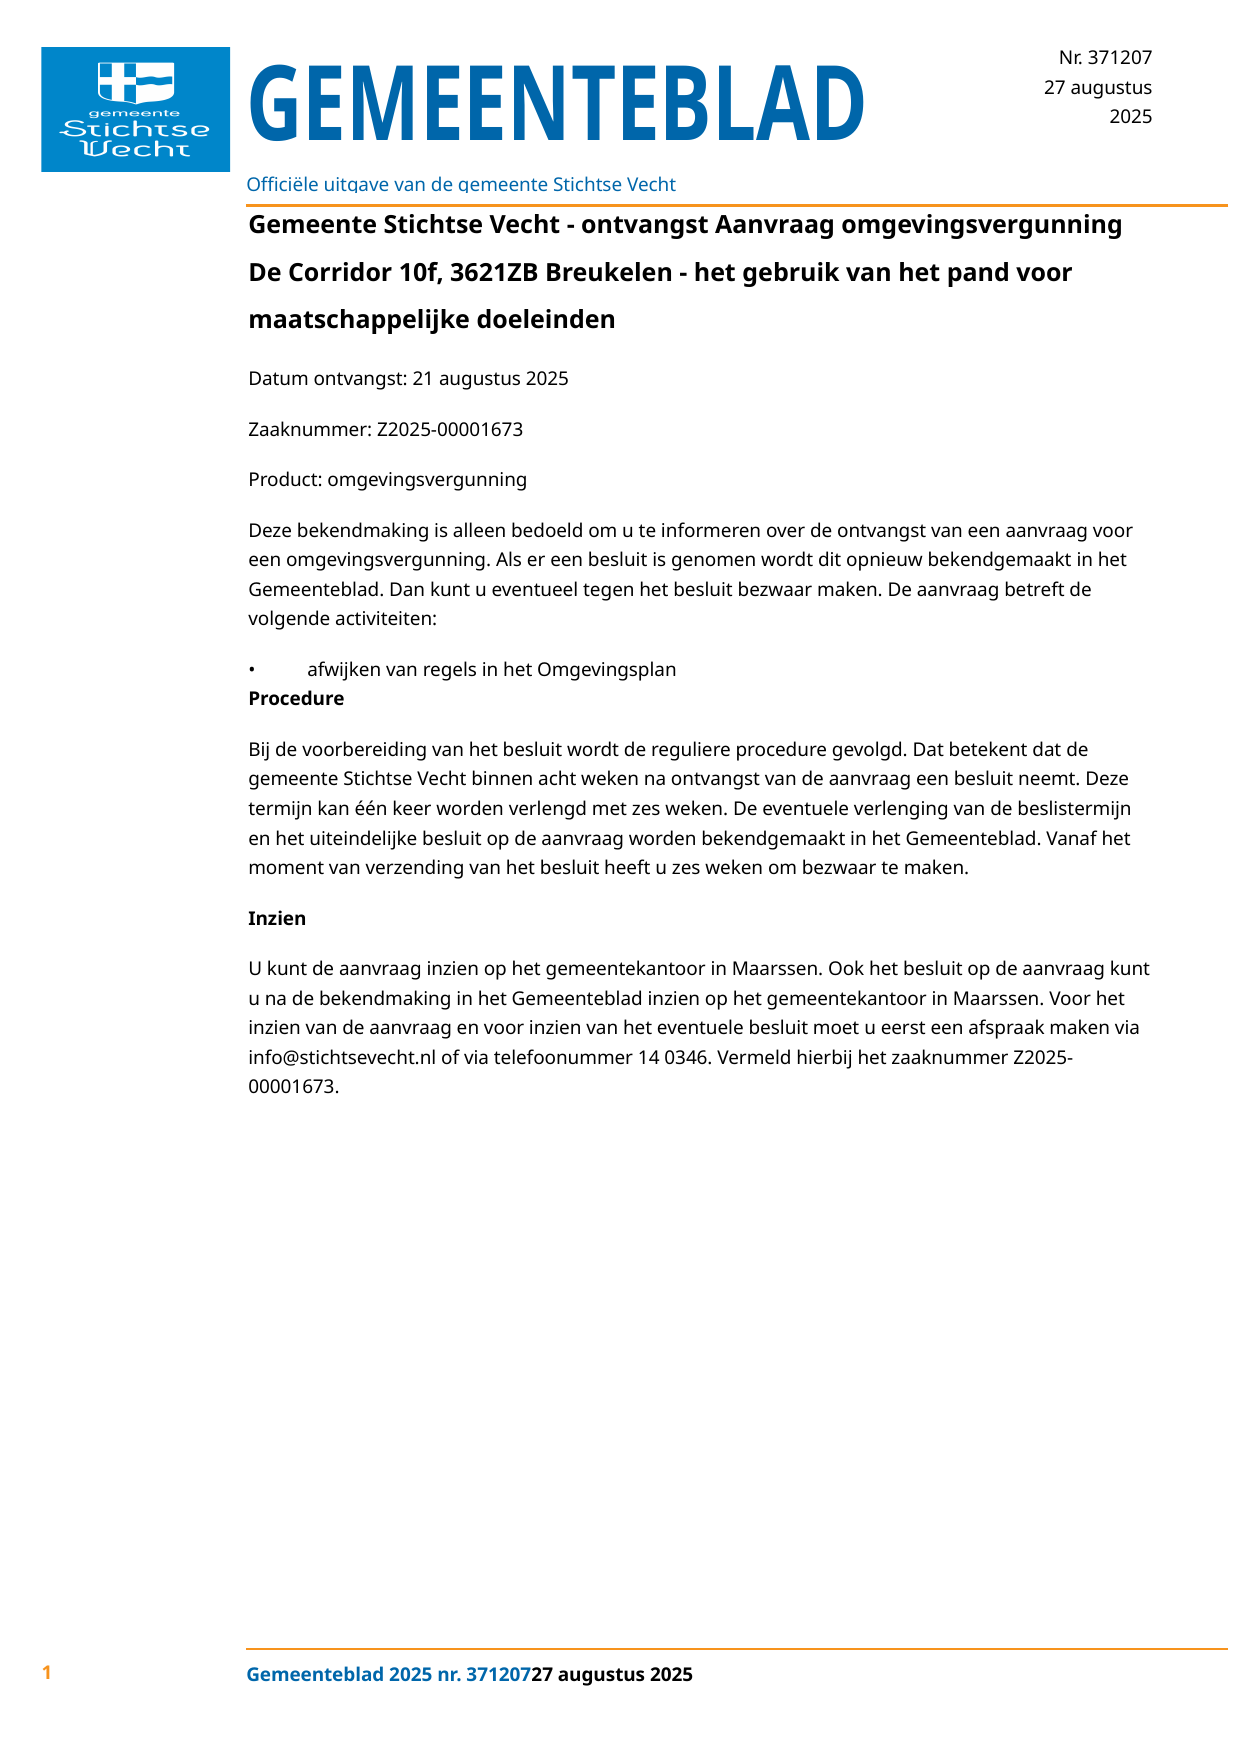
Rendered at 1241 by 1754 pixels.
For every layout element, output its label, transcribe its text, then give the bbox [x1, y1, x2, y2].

text Product: omgevingsvergunning [248, 466, 1152, 492]
text Deze bekendmaking is alleen bedoeld om u te informeren over de ontvangst van een aanvraag voor een omgevingsvergunning. Als er een besluit is genomen wordt dit opnieuw bekendgemaakt in het Gemeenteblad. Dan kunt u eventueel tegen het besluit bezwaar maken. De aanvraag betreft de volgende activiteiten: [248, 517, 1152, 631]
text Zaaknummer: Z2025-00001673 [248, 416, 1152, 442]
text U kunt de aanvraag inzien op het gemeentekantoor in Maarssen. Ook het besluit op de aanvraag kunt u na de bekendmaking in het Gemeenteblad inzien op het gemeentekantoor in Maarssen. Voor het inzien van de aanvraag en voor inzien van het eventuele besluit moet u eerst een afspraak maken via info@stichtsevecht.nl of via telefoonummer 14 0346. Vermeld hierbij het zaaknummer Z2025-00001673. [248, 955, 1152, 1099]
text Bij de voorbereiding van het besluit wordt de reguliere procedure gevolgd. Dat betekent dat de gemeente Stichtse Vecht binnen acht weken na ontvangst van de aanvraag een besluit neemt. Deze termijn kan één keer worden verlengd met zes weken. De eventuele verlenging van de beslistermijn en het uiteindelijke besluit op de aanvraag worden bekendgemaakt in het Gemeenteblad. Vanaf het moment van verzending van het besluit heeft u zes weken om bezwaar te maken. [248, 736, 1152, 880]
picture [99, 63, 135, 101]
text Datum ontvangst: 21 augustus 2025 [248, 366, 1152, 391]
list afwijken van regels in het Omgevingsplan [248, 656, 1152, 682]
text Procedure [248, 686, 1152, 711]
text Gemeente Stichtse Vecht - ontvangst Aanvraag omgevingsvergunning De Corridor 10f, 3621ZB Breukelen - het gebruik van het pand voor maatschappelijke doeleinden [248, 207, 1152, 336]
text Inzien [248, 905, 1152, 930]
picture [137, 63, 174, 103]
